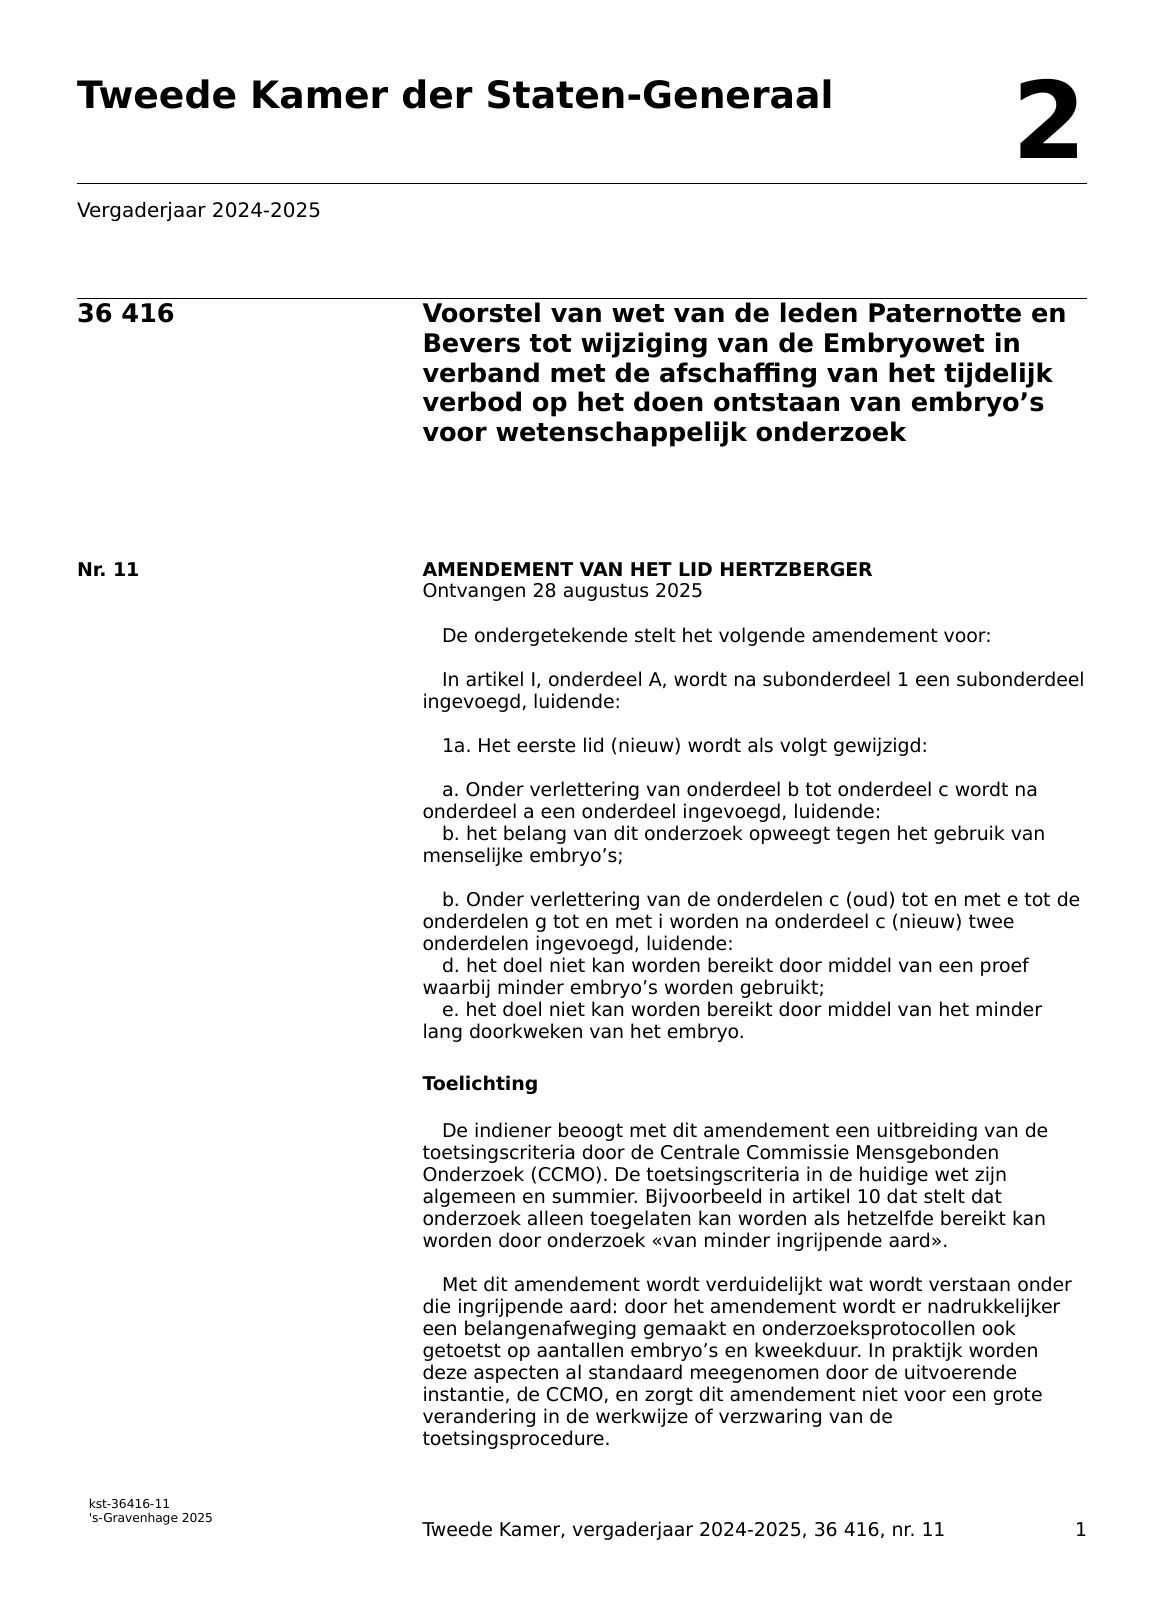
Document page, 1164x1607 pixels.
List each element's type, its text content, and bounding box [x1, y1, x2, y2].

text De ondergetekende stelt het volgende amendement voor: [422, 624, 1087, 647]
subtitle Toelichting [422, 1073, 1087, 1095]
text 's-Gravenhage 2025 [88, 1511, 323, 1525]
text d. het doel niet kan worden bereikt door middel van een proef waarbij minder embryo’s worden gebruikt; [422, 955, 1087, 999]
text b. Onder verlettering van de onderdelen c (oud) tot en met e tot de onderdelen g tot en met i worden na onderdeel c (nieuw) twee onderdelen ingevoegd, luidende: [422, 889, 1087, 955]
subtitle 36 416 Voorstel van wet van de leden Paternotte en Bevers tot wijziging van de Embryowet in verband met de afschaffing van het tijdelijk verbod op het doen ontstaan van embryo’s voor wetenschappelijk onderzoek [77, 299, 1087, 447]
table_header Tweede Kamer der Staten-Generaal [77, 59, 886, 183]
text Met dit amendement wordt verduidelijkt wat wordt verstaan onder die ingrijpende aard: door het amendement wordt er nadrukkelijker een belangenafweging gemaakt en onderzoeksprotocollen ook getoetst op aantallen embryo’s en kweekduur. In praktijk worden deze aspecten al standaard meegenomen door de uitvoerende instantie, de CCMO, en zorgt dit amendement niet voor een grote verandering in de werkwijze of verzwaring van de toetsingsprocedure. [422, 1274, 1087, 1450]
subtitle Nr. 11 AMENDEMENT VAN HET LID HERTZBERGER [77, 558, 1087, 580]
text e. het doel niet kan worden bereikt door middel van het minder lang doorkweken van het embryo. [422, 999, 1087, 1043]
text De indiener beoogt met dit amendement een uitbreiding van de toetsingscriteria door de Centrale Commissie Mensgebonden Onderzoek (CCMO). De toetsingscriteria in de huidige wet zijn algemeen en summier. Bijvoorbeeld in artikel 10 dat stelt dat onderzoek alleen toegelaten kan worden als hetzelfde bereikt kan worden door onderzoek «van minder ingrijpende aard». [422, 1120, 1087, 1252]
text b. het belang van dit onderzoek opweegt tegen het gebruik van menselijke embryo’s; [422, 823, 1087, 867]
text In artikel I, onderdeel A, wordt na subonderdeel 1 een subonderdeel ingevoegd, luidende: [422, 669, 1087, 713]
table_cell Vergaderjaar 2024-2025 [77, 184, 1087, 298]
text a. Onder verlettering van onderdeel b tot onderdeel c wordt na onderdeel a een onderdeel ingevoegd, luidende: [422, 779, 1087, 823]
text Ontvangen 28 augustus 2025 [422, 580, 1087, 602]
table_header 2 [886, 59, 1087, 183]
text kst-36416-11 [88, 1497, 323, 1511]
text 1a. Het eerste lid (nieuw) wordt als volgt gewijzigd: [422, 735, 1087, 757]
